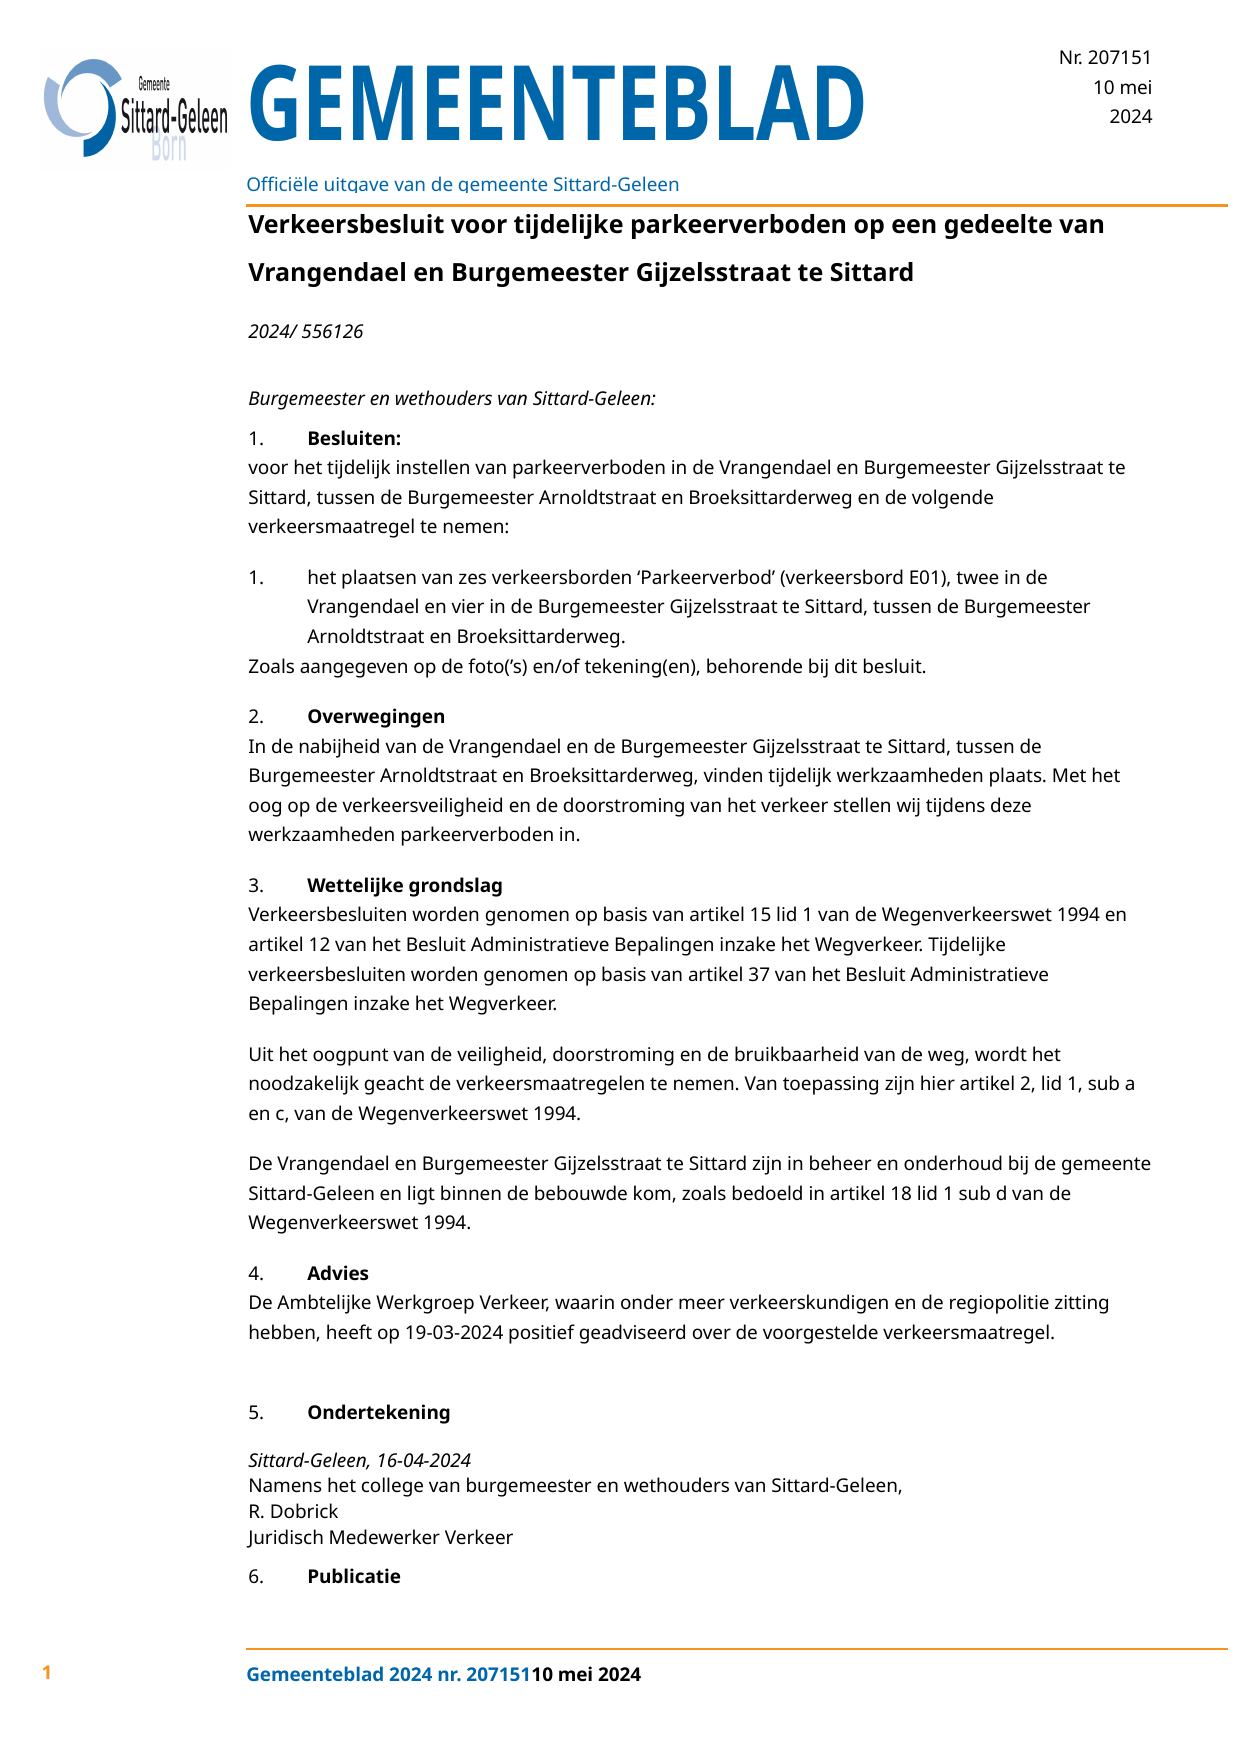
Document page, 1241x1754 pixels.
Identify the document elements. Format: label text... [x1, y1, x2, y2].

list het plaatsen van zes verkeersborden ‘Parkeerverbod’ (verkeersbord E01), twee in de Vrangendael en vier in de Burgemeester Gijzelsstraat te Sittard, tussen de Burgemeester Arnoldtstraat en Broeksittarderweg. [248, 564, 1152, 649]
list Publicatie [248, 1563, 1152, 1589]
text R. Dobrick [248, 1498, 1152, 1524]
text Juridisch Medewerker Verkeer [248, 1524, 1152, 1550]
text voor het tijdelijk instellen van parkeerverboden in de Vrangendael en Burgemeester Gijzelsstraat te Sittard, tussen de Burgemeester Arnoldtstraat en Broeksittarderweg en de volgende verkeersmaatregel te nemen: [248, 454, 1152, 539]
text Uit het oogpunt van de veiligheid, doorstroming en de bruikbaarheid van de weg, wordt het noodzakelijk geacht de verkeersmaatregelen te nemen. Van toepassing zijn hier artikel 2, lid 1, sub a en c, van de Wegenverkeerswet 1994. [248, 1041, 1152, 1126]
list Ondertekening [248, 1399, 1152, 1425]
text Sittard-Geleen, 16-04-2024 [248, 1447, 1152, 1473]
text De Vrangendael en Burgemeester Gijzelsstraat te Sittard zijn in beheer en onderhoud bij de gemeente Sittard-Geleen en ligt binnen de bebouwde kom, zoals bedoeld in artikel 18 lid 1 sub d van de Wegenverkeerswet 1994. [248, 1150, 1152, 1235]
text Namens het college van burgemeester en wethouders van Sittard-Geleen, [248, 1473, 1152, 1498]
picture [41, 47, 231, 172]
list Advies [248, 1260, 1152, 1286]
list Wettelijke grondslag [248, 872, 1152, 898]
text In de nabijheid van de Vrangendael en de Burgemeester Gijzelsstraat te Sittard, tussen de Burgemeester Arnoldtstraat en Broeksittarderweg, vinden tijdelijk werkzaamheden plaats. Met het oog op de verkeersveiligheid en de doorstroming van het verkeer stellen wij tijdens deze werkzaamheden parkeerverboden in. [248, 733, 1152, 847]
text Zoals aangegeven op de foto(’s) en/of tekening(en), behorende bij dit besluit. [248, 653, 1152, 678]
text Verkeersbesluiten worden genomen op basis van artikel 15 lid 1 van de Wegenverkeerswet 1994 en artikel 12 van het Besluit Administratieve Bepalingen inzake het Wegverkeer. Tijdelijke verkeersbesluiten worden genomen op basis van artikel 37 van het Besluit Administratieve Bepalingen inzake het Wegverkeer. [248, 902, 1152, 1016]
text Burgemeester en wethouders van Sittard-Geleen: [248, 386, 1152, 411]
text Verkeersbesluit voor tijdelijke parkeerverboden op een gedeelte van Vrangendael en Burgemeester Gijzelsstraat te Sittard [248, 207, 1152, 288]
text De Ambtelijke Werkgroep Verkeer, waarin onder meer verkeerskundigen en de regiopolitie zitting hebben, heeft op 19-03-2024 positief geadviseerd over de voorgestelde verkeersmaatregel. [248, 1289, 1152, 1345]
text 2024/ 556126 [248, 318, 1152, 344]
list Besluiten: [248, 425, 1152, 451]
list Overwegingen [248, 703, 1152, 729]
